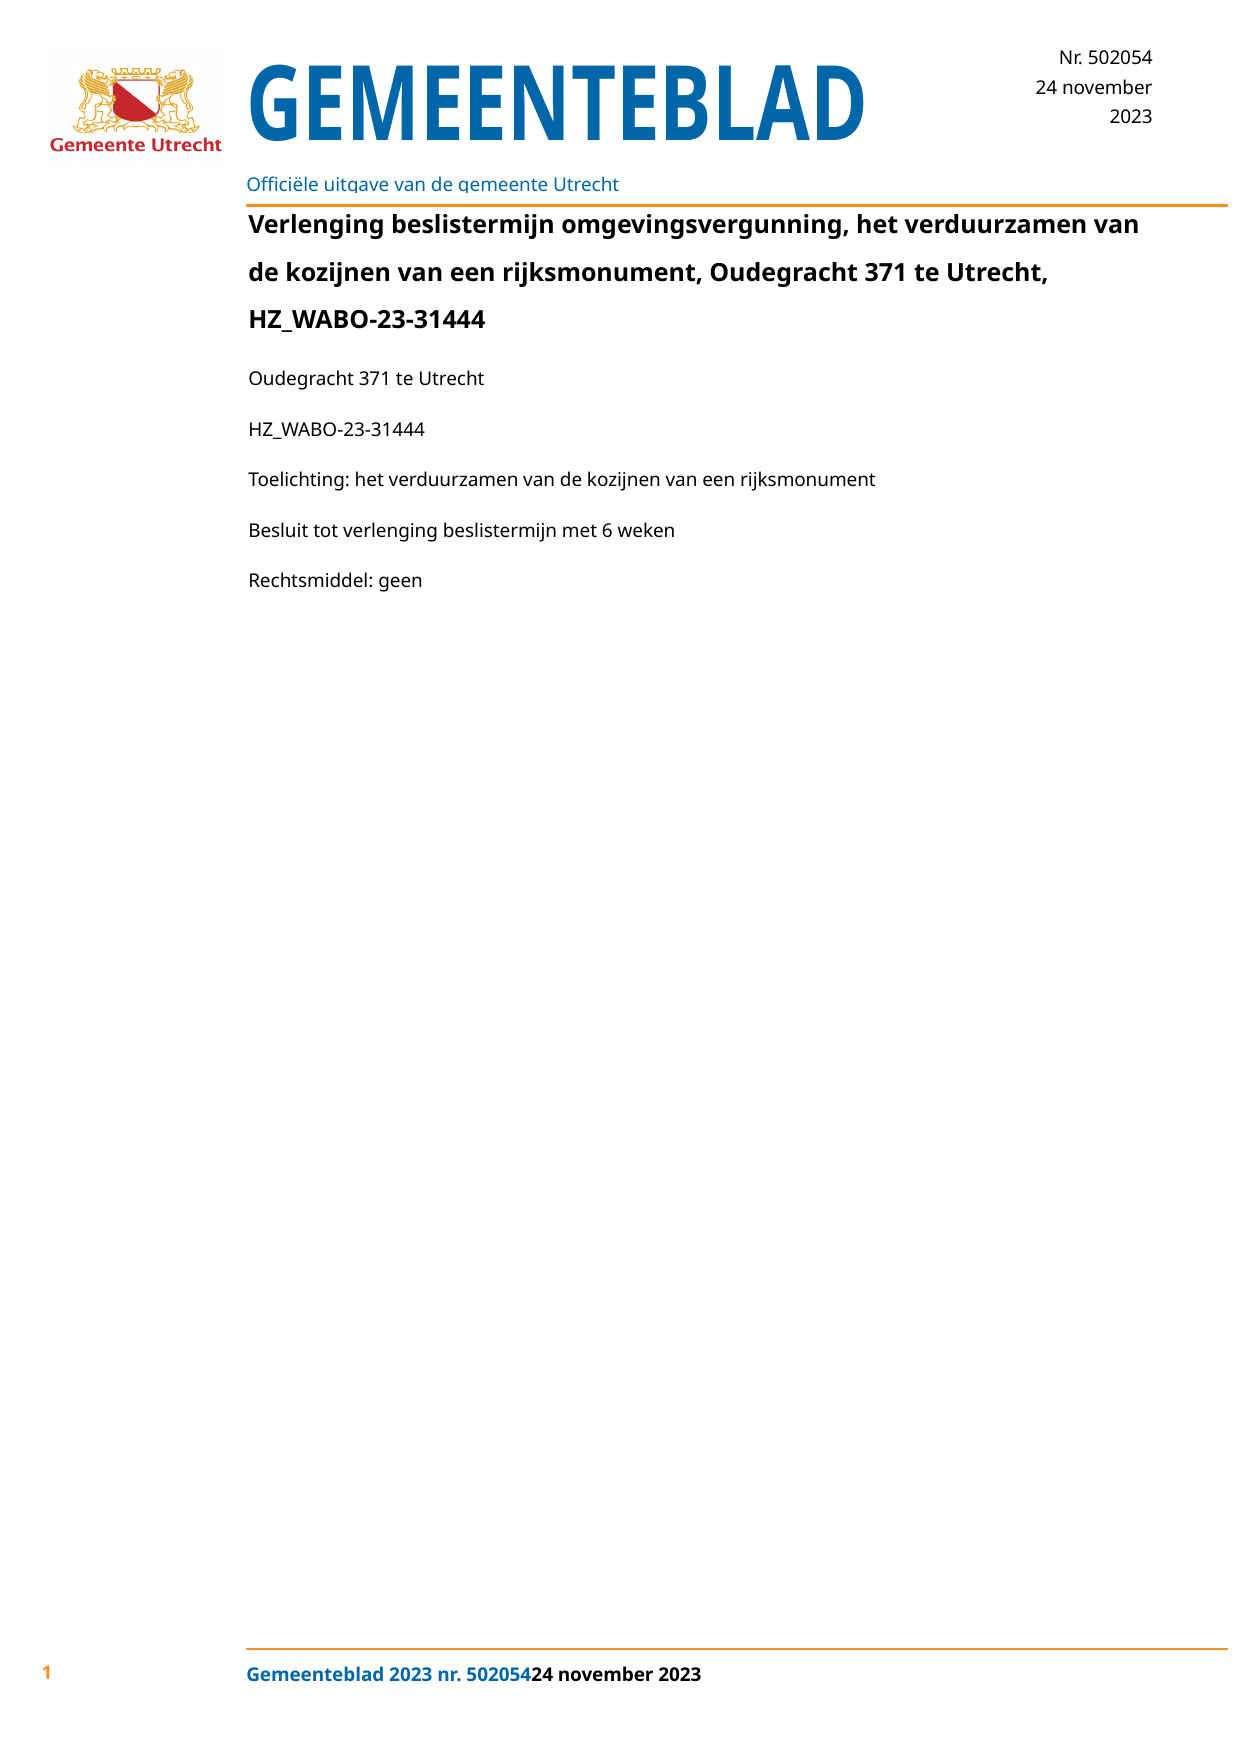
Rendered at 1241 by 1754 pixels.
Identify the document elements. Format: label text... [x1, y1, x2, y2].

text Rechtsmiddel: geen [248, 567, 1152, 593]
text HZ_WABO-23-31444 [248, 416, 1152, 442]
text Oudegracht 371 te Utrecht [248, 366, 1152, 391]
text Toelichting: het verduurzamen van de kozijnen van een rijksmonument [248, 466, 1152, 492]
picture [41, 47, 231, 172]
text Verlenging beslistermijn omgevingsvergunning, het verduurzamen van de kozijnen van een rijksmonument, Oudegracht 371 te Utrecht, HZ_WABO-23-31444 [248, 207, 1152, 336]
text Besluit tot verlenging beslistermijn met 6 weken [248, 517, 1152, 542]
